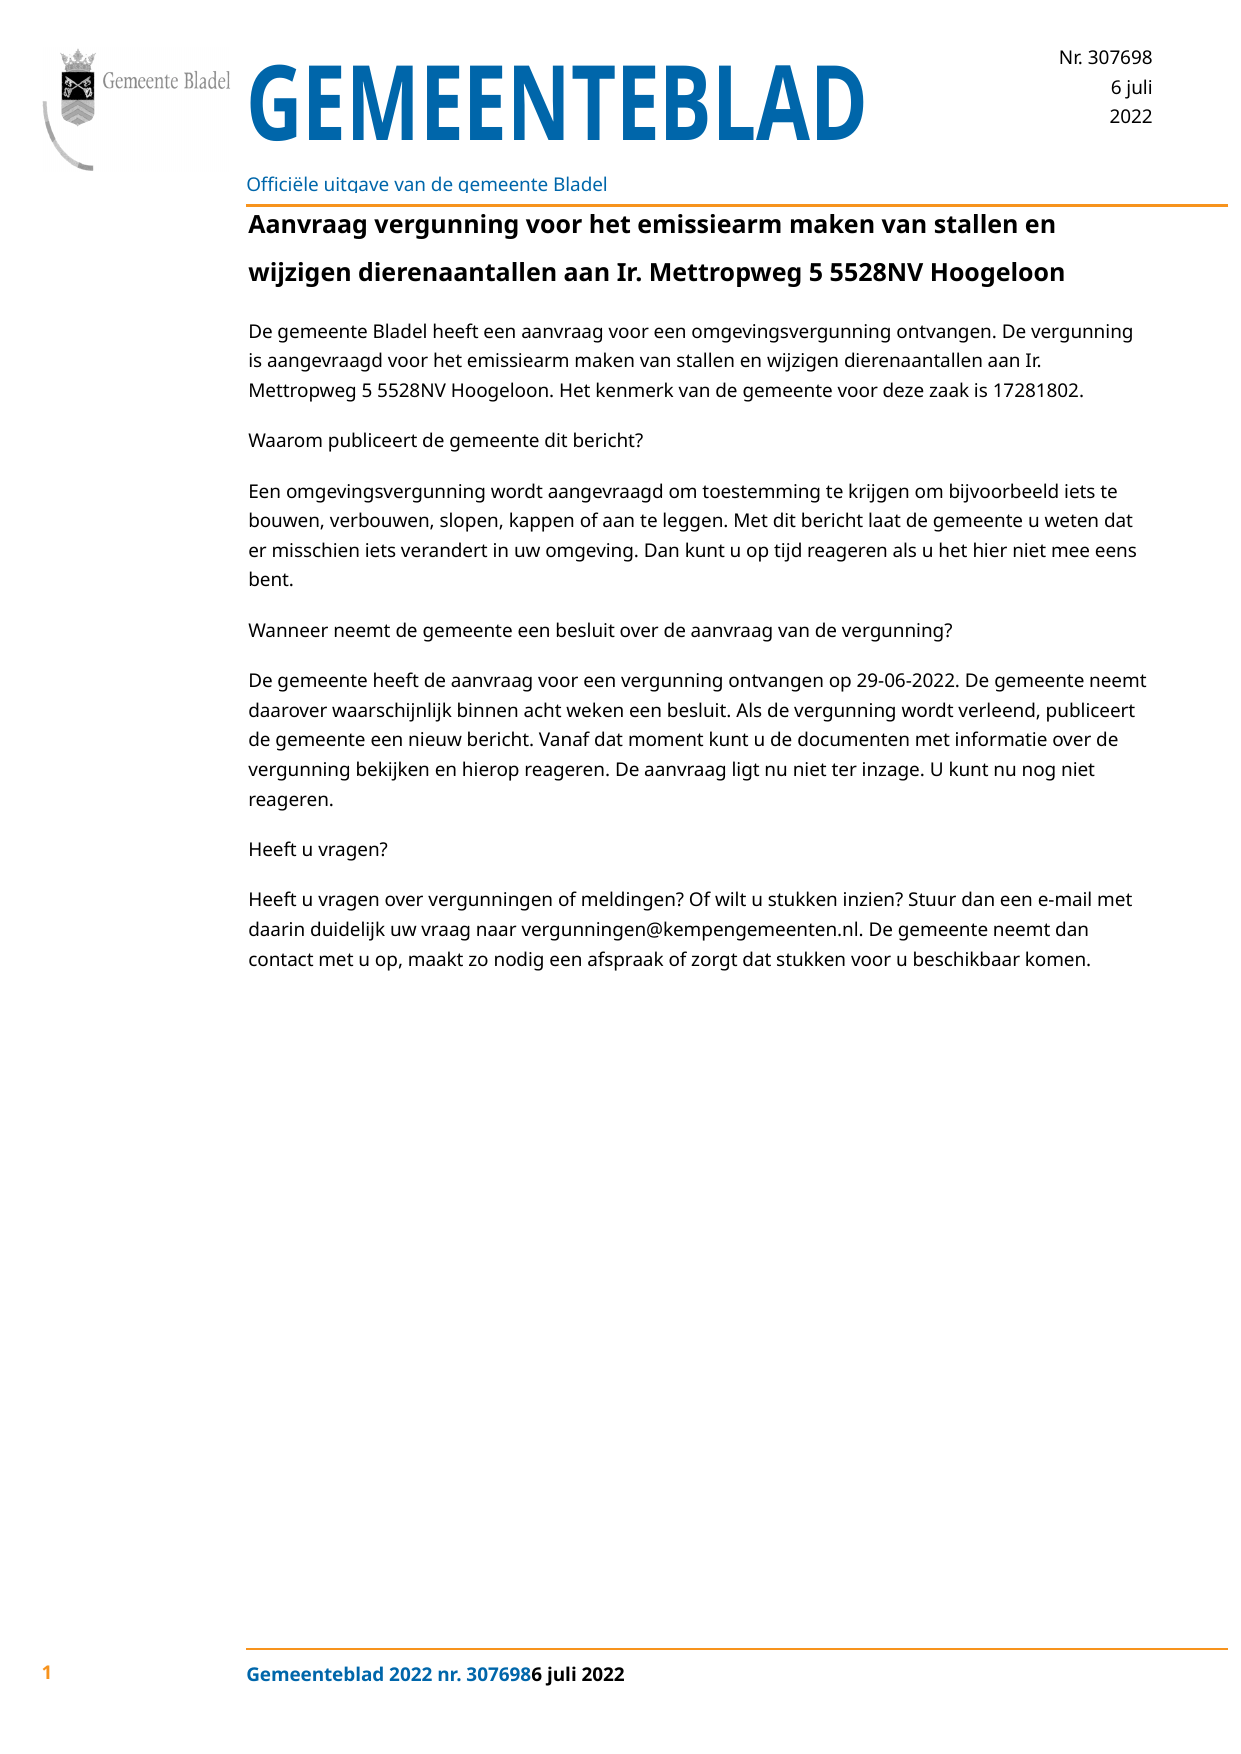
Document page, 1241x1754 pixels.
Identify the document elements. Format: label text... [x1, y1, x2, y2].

text Een omgevingsvergunning wordt aangevraagd om toestemming te krijgen om bijvoorbeeld iets te bouwen, verbouwen, slopen, kappen of aan te leggen. Met dit bericht laat de gemeente u weten dat er misschien iets verandert in uw omgeving. Dan kunt u op tijd reageren als u het hier niet mee eens bent. [248, 478, 1152, 592]
text Aanvraag vergunning voor het emissiearm maken van stallen en wijzigen dierenaantallen aan Ir. Mettropweg 5 5528NV Hoogeloon [248, 207, 1152, 288]
text Waarom publiceert de gemeente dit bericht? [248, 427, 1152, 453]
text Heeft u vragen over vergunningen of meldingen? Of wilt u stukken inzien? Stuur dan een e-mail met daarin duidelijk uw vraag naar vergunningen@kempengemeenten.nl. De gemeente neemt dan contact met u op, maakt zo nodig een afspraak of zorgt dat stukken voor u beschikbaar komen. [248, 887, 1152, 972]
text Wanneer neemt de gemeente een besluit over de aanvraag van de vergunning? [248, 617, 1152, 643]
text Heeft u vragen? [248, 836, 1152, 862]
text De gemeente heeft de aanvraag voor een vergunning ontvangen op 29-06-2022. De gemeente neemt daarover waarschijnlijk binnen acht weken een besluit. Als de vergunning wordt verleend, publiceert de gemeente een nieuw bericht. Vanaf dat moment kunt u de documenten met informatie over de vergunning bekijken en hierop reageren. De aanvraag ligt nu niet ter inzage. U kunt nu nog niet reageren. [248, 667, 1152, 812]
picture [41, 47, 231, 172]
text De gemeente Bladel heeft een aanvraag voor een omgevingsvergunning ontvangen. De vergunning is aangevraagd voor het emissiearm maken van stallen en wijzigen dierenaantallen aan Ir. Mettropweg 5 5528NV Hoogeloon. Het kenmerk van de gemeente voor deze zaak is 17281802. [248, 318, 1152, 403]
